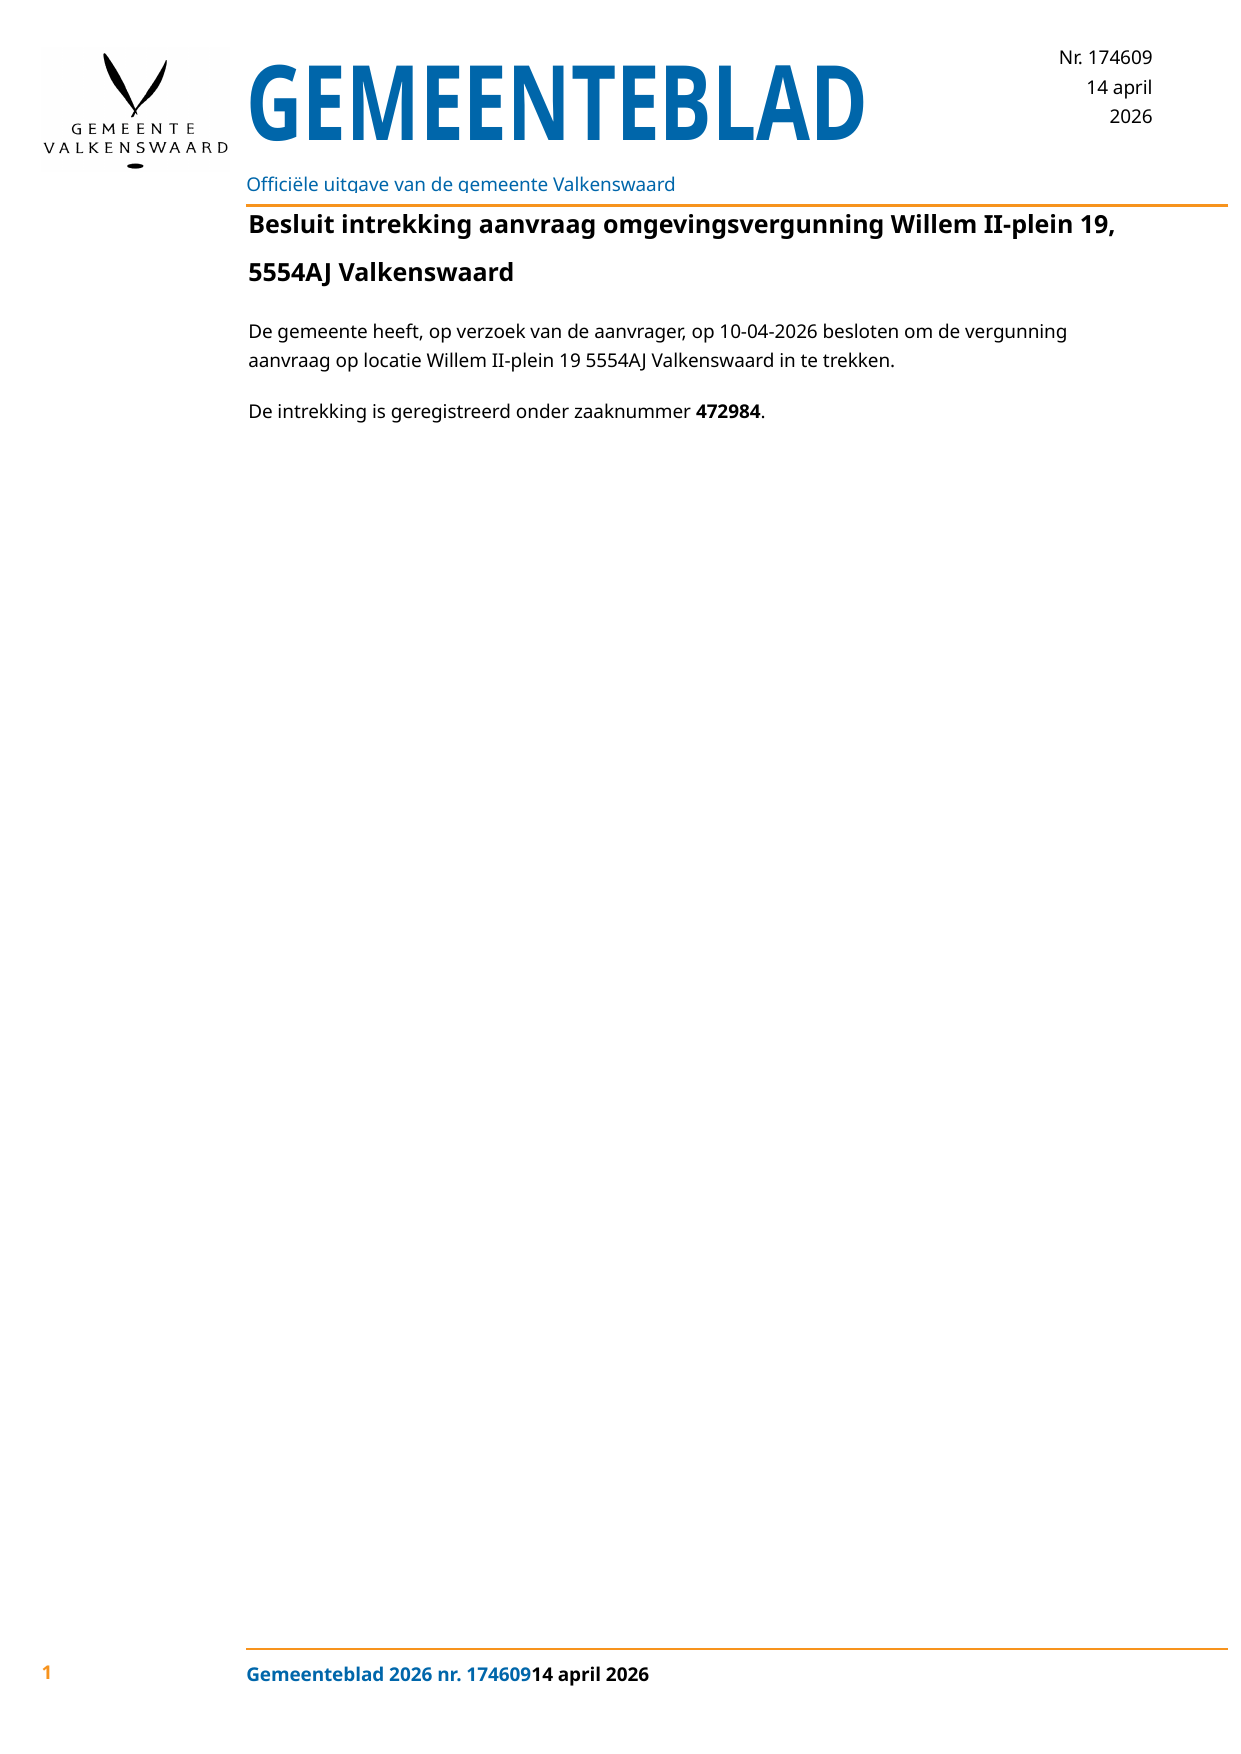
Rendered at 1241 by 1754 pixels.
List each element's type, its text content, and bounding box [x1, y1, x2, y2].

picture [41, 47, 231, 172]
text De intrekking is geregistreerd onder zaaknummer 472984. [248, 398, 1152, 424]
text De gemeente heeft, op verzoek van de aanvrager, op 10-04-2026 besloten om de vergunning aanvraag op locatie Willem II-plein 19 5554AJ Valkenswaard in te trekken. [248, 318, 1152, 373]
text Besluit intrekking aanvraag omgevingsvergunning Willem II-plein 19, 5554AJ Valkenswaard [248, 207, 1152, 288]
